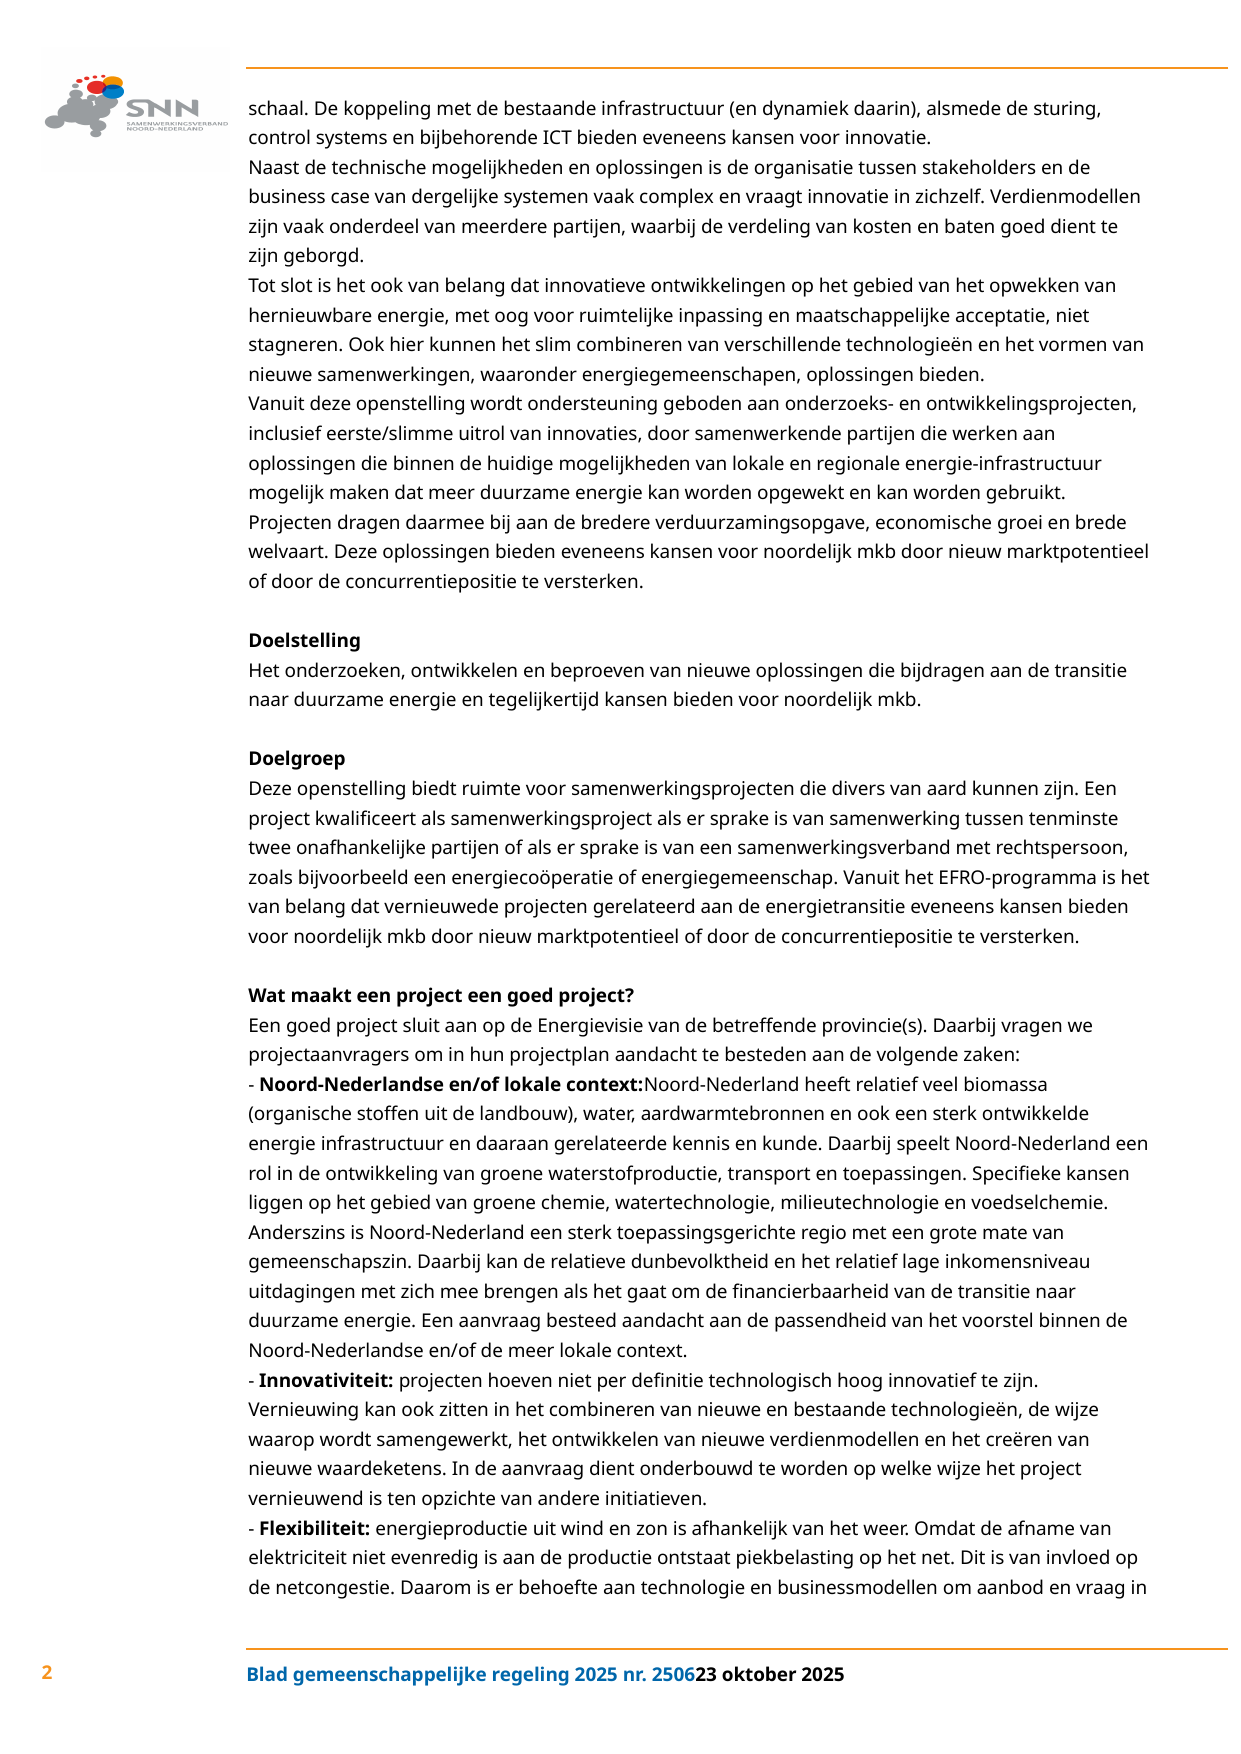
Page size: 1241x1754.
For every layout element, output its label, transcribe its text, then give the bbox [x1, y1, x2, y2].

text Het onderzoeken, ontwikkelen en beproeven van nieuwe oplossingen die bijdragen aan de transitie naar duurzame energie en tegelijkertijd kansen bieden voor noordelijk mkb. [248, 657, 1152, 712]
text schaal. De koppeling met de bestaande infrastructuur (en dynamiek daarin), alsmede de sturing, control systems en bijbehorende ICT bieden eveneens kansen voor innovatie. [248, 95, 1152, 150]
text Wat maakt een project een goed project? [248, 982, 1152, 1008]
text Naast de technische mogelijkheden en oplossingen is de organisatie tussen stakeholders en de business case van dergelijke systemen vaak complex en vraagt innovatie in zichzelf. Verdienmodellen zijn vaak onderdeel van meerdere partijen, waarbij de verdeling van kosten en baten goed dient te zijn geborgd. [248, 154, 1152, 268]
text Doelgroep [248, 746, 1152, 771]
picture [41, 47, 231, 172]
text Een goed project sluit aan op de Energievisie van de betreffende provincie(s). Daarbij vragen we projectaanvragers om in hun projectplan aandacht te besteden aan de volgende zaken: [248, 1012, 1152, 1067]
text Deze openstelling biedt ruimte voor samenwerkingsprojecten die divers van aard kunnen zijn. Een project kwalificeert als samenwerkingsproject als er sprake is van samenwerking tussen tenminste twee onafhankelijke partijen of als er sprake is van een samenwerkingsverband met rechtspersoon, zoals bijvoorbeeld een energiecoöperatie of energiegemeenschap. Vanuit het EFRO-programma is het van belang dat vernieuwede projecten gerelateerd aan de energietransitie eveneens kansen bieden voor noordelijk mkb door nieuw marktpotentieel of door de concurrentiepositie te versterken. [248, 775, 1152, 949]
text - Flexibiliteit: energieproductie uit wind en zon is afhankelijk van het weer. Omdat de afname van elektriciteit niet evenredig is aan de productie ontstaat piekbelasting op het net. Dit is van invloed op de netcongestie. Daarom is er behoefte aan technologie en businessmodellen om aanbod en vraag in [248, 1515, 1152, 1600]
text Vanuit deze openstelling wordt ondersteuning geboden aan onderzoeks- en ontwikkelingsprojecten, inclusief eerste/slimme uitrol van innovaties, door samenwerkende partijen die werken aan oplossingen die binnen de huidige mogelijkheden van lokale en regionale energie-infrastructuur mogelijk maken dat meer duurzame energie kan worden opgewekt en kan worden gebruikt. Projecten dragen daarmee bij aan de bredere verduurzamingsopgave, economische groei en brede welvaart. Deze oplossingen bieden eveneens kansen voor noordelijk mkb door nieuw marktpotentieel of door de concurrentiepositie te versterken. [248, 391, 1152, 594]
text Tot slot is het ook van belang dat innovatieve ontwikkelingen op het gebied van het opwekken van hernieuwbare energie, met oog voor ruimtelijke inpassing en maatschappelijke acceptatie, niet stagneren. Ook hier kunnen het slim combineren van verschillende technologieën en het vormen van nieuwe samenwerkingen, waaronder energiegemeenschapen, oplossingen bieden. [248, 272, 1152, 387]
text Doelstelling [248, 627, 1152, 653]
text - Noord-Nederlandse en/of lokale context:Noord-Nederland heeft relatief veel biomassa (organische stoffen uit de landbouw), water, aardwarmtebronnen en ook een sterk ontwikkelde energie infrastructuur en daaraan gerelateerde kennis en kunde. Daarbij speelt Noord-Nederland een rol in de ontwikkeling van groene waterstofproductie, transport en toepassingen. Specifieke kansen liggen op het gebied van groene chemie, watertechnologie, milieutechnologie en voedselchemie. Anderszins is Noord-Nederland een sterk toepassingsgerichte regio met een grote mate van gemeenschapszin. Daarbij kan de relatieve dunbevolktheid en het relatief lage inkomensniveau uitdagingen met zich mee brengen als het gaat om de financierbaarheid van de transitie naar duurzame energie. Een aanvraag besteed aandacht aan de passendheid van het voorstel binnen de Noord-Nederlandse en/of de meer lokale context. [248, 1071, 1152, 1363]
text - Innovativiteit: projecten hoeven niet per definitie technologisch hoog innovatief te zijn. Vernieuwing kan ook zitten in het combineren van nieuwe en bestaande technologieën, de wijze waarop wordt samengewerkt, het ontwikkelen van nieuwe verdienmodellen en het creëren van nieuwe waardeketens. In de aanvraag dient onderbouwd te worden op welke wijze het project vernieuwend is ten opzichte van andere initiatieven. [248, 1367, 1152, 1511]
